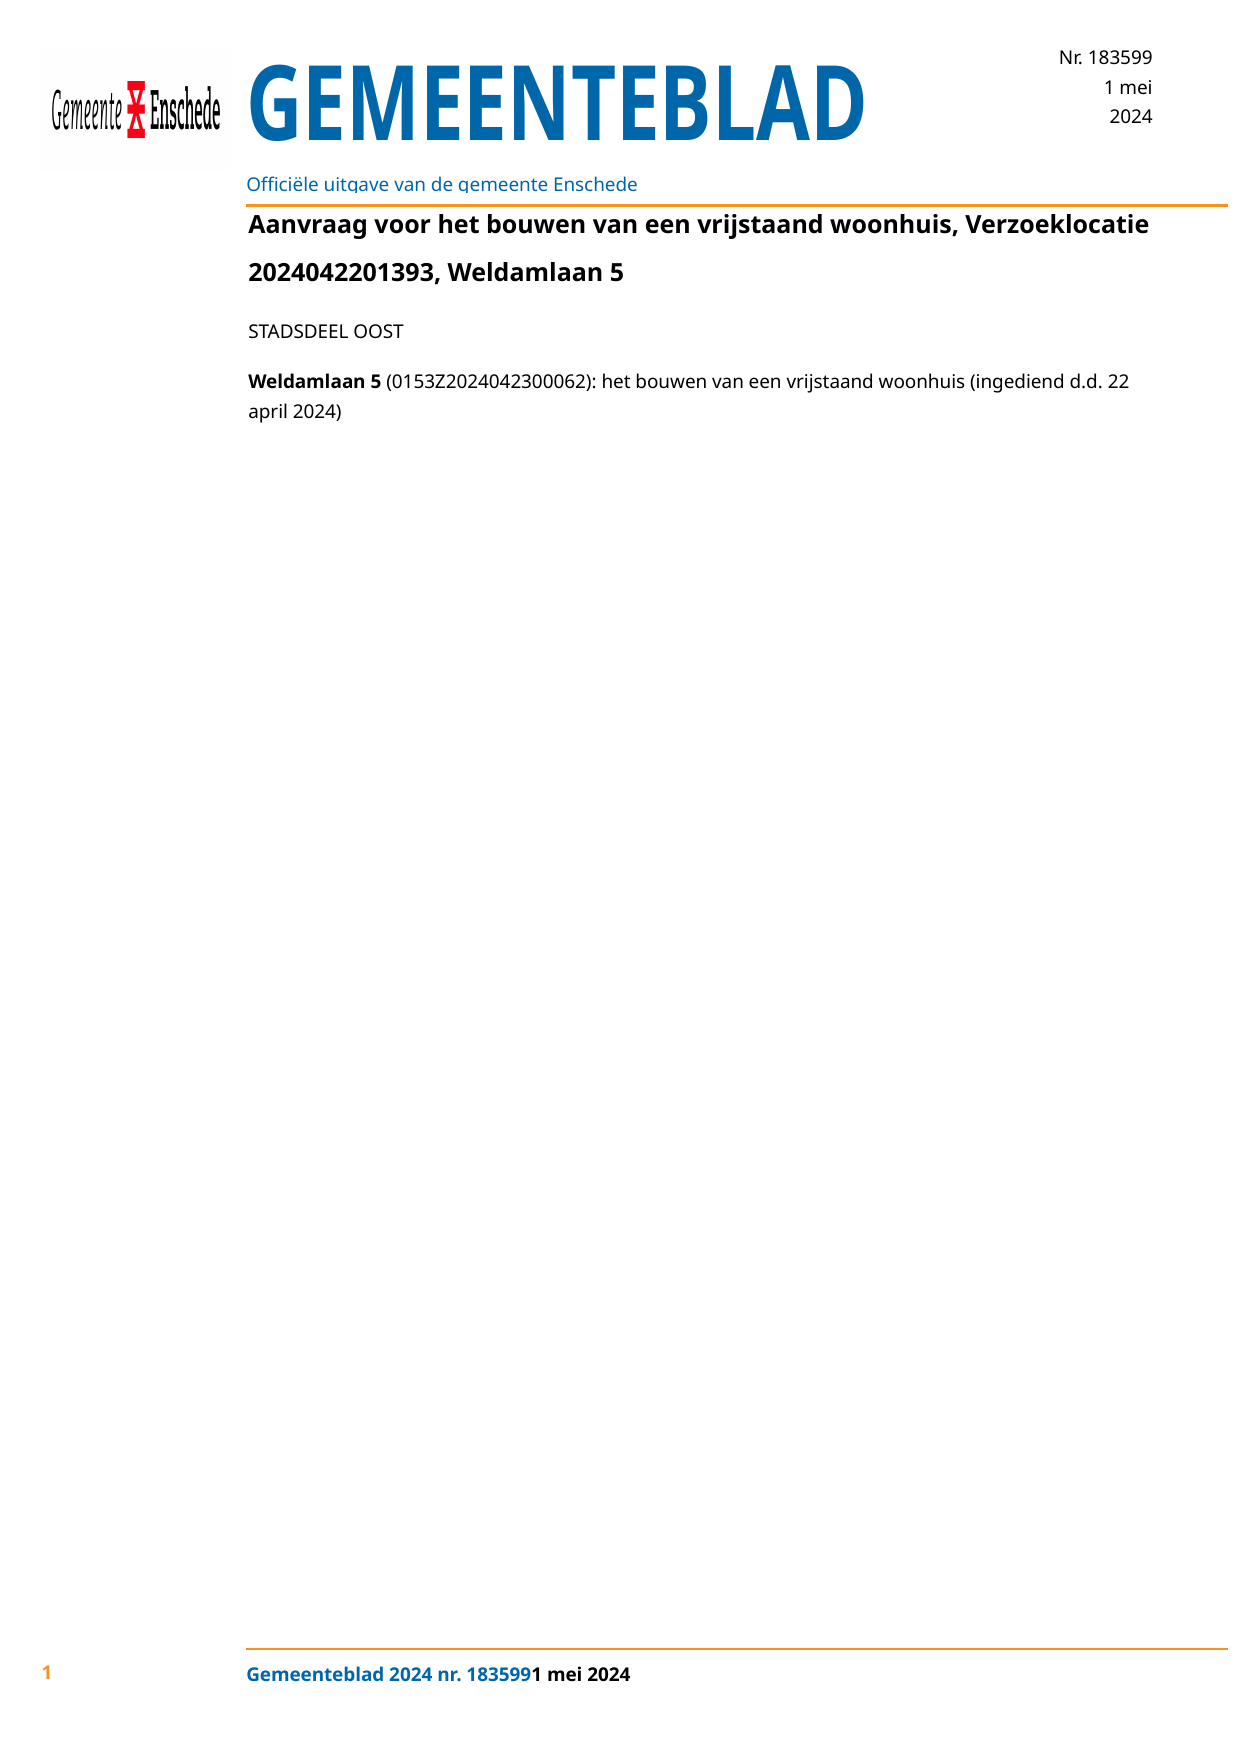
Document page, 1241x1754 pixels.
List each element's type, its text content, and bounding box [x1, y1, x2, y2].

text STADSDEEL OOST [248, 318, 1152, 344]
text Aanvraag voor het bouwen van een vrijstaand woonhuis, Verzoeklocatie 2024042201393, Weldamlaan 5 [248, 207, 1152, 288]
text Weldamlaan 5 (0153Z2024042300062): het bouwen van een vrijstaand woonhuis (ingediend d.d. 22 april 2024) [248, 368, 1152, 424]
picture [41, 47, 231, 172]
